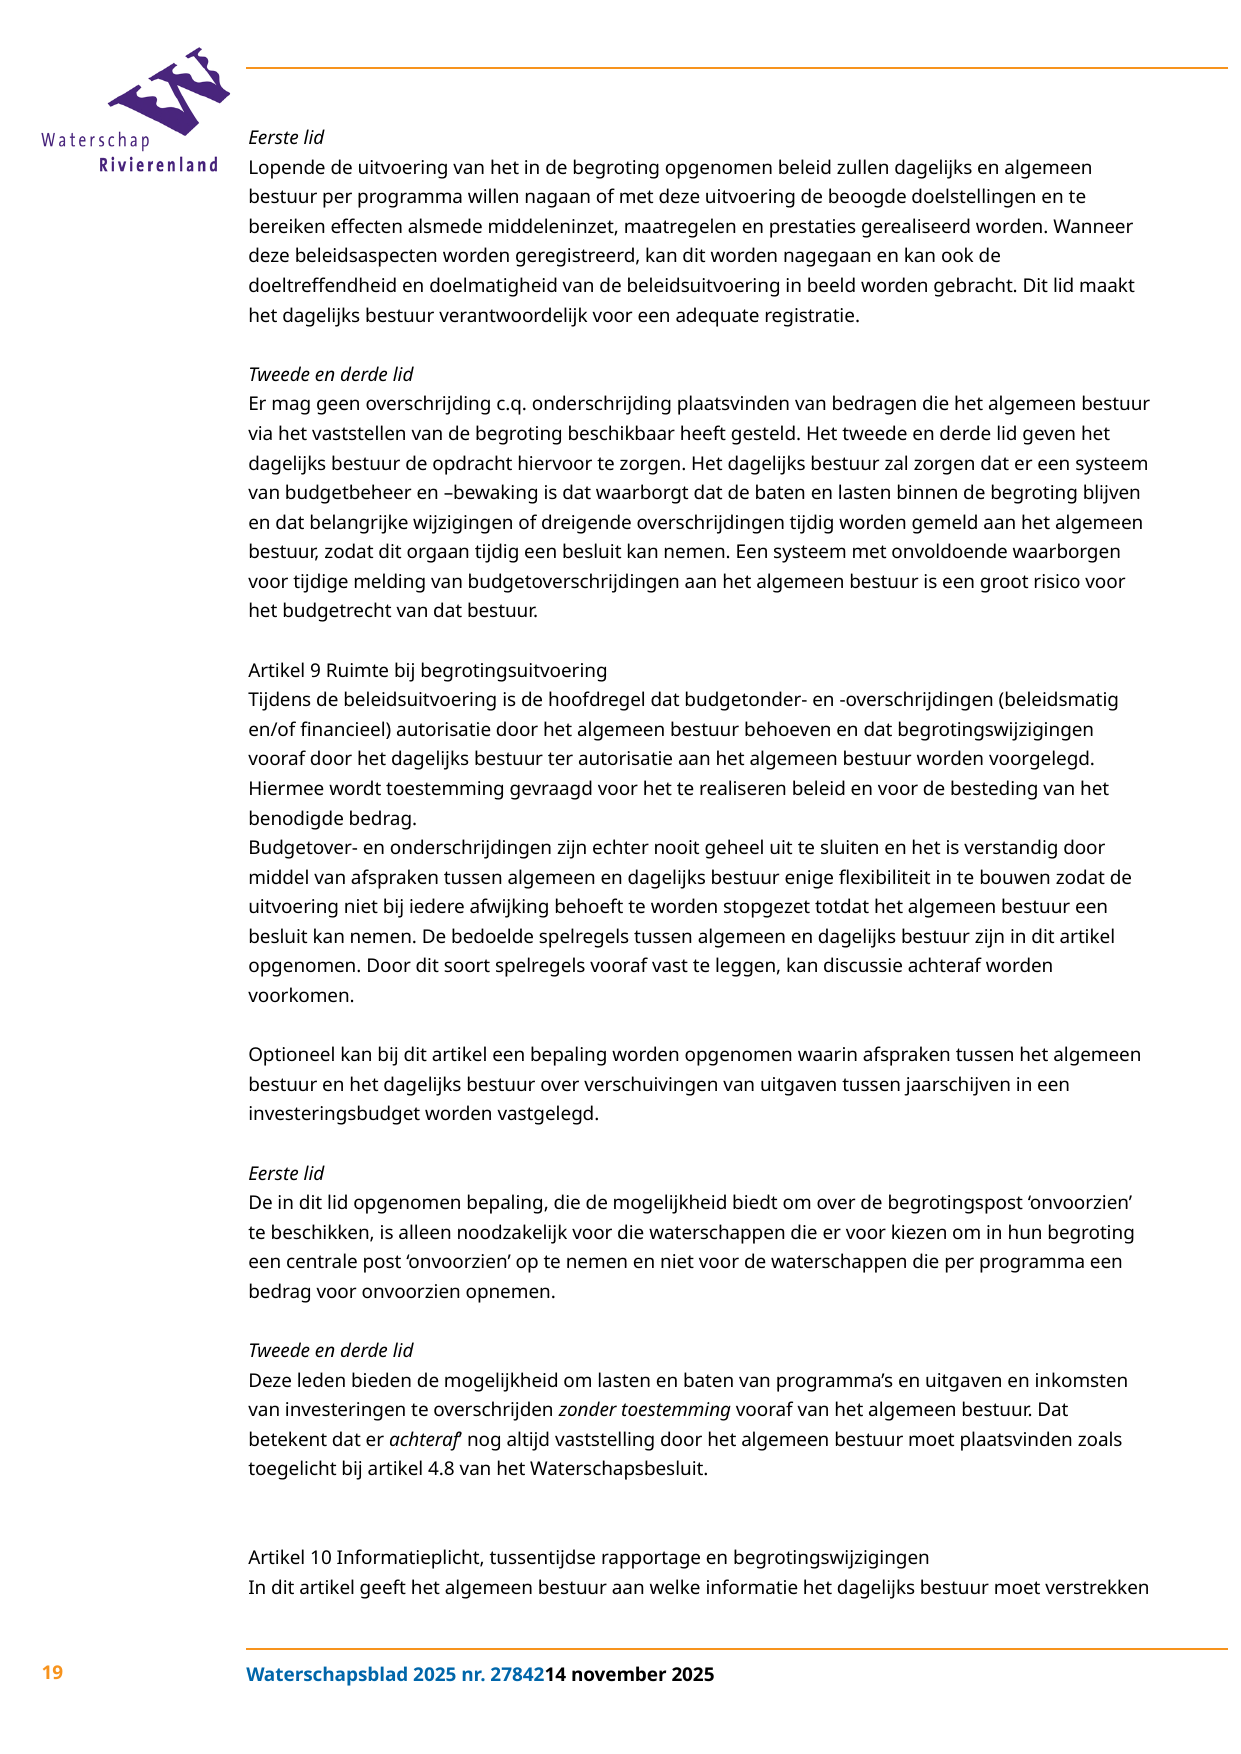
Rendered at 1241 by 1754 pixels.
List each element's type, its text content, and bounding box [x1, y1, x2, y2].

text In dit artikel geeft het algemeen bestuur aan welke informatie het dagelijks bestuur moet verstrekken [248, 1574, 1152, 1600]
text Tweede en derde lid [248, 361, 1152, 387]
text Artikel 9 Ruimte bij begrotingsuitvoering [248, 657, 1152, 683]
text Lopende de uitvoering van het in de begroting opgenomen beleid zullen dagelijks en algemeen bestuur per programma willen nagaan of met deze uitvoering de beoogde doelstellingen en te bereiken effecten alsmede middeleninzet, maatregelen en prestaties gerealiseerd worden. Wanneer deze beleidsaspecten worden geregistreerd, kan dit worden nagegaan en kan ook de doeltreffendheid en doelmatigheid van de beleidsuitvoering in beeld worden gebracht. Dit lid maakt het dagelijks bestuur verantwoordelijk voor een adequate registratie. [248, 154, 1152, 328]
text Budgetover- en onderschrijdingen zijn echter nooit geheel uit te sluiten en het is verstandig door middel van afspraken tussen algemeen en dagelijks bestuur enige flexibiliteit in te bouwen zodat de uitvoering niet bij iedere afwijking behoeft te worden stopgezet totdat het algemeen bestuur een besluit kan nemen. De bedoelde spelregels tussen algemeen en dagelijks bestuur zijn in dit artikel opgenomen. Door dit soort spelregels vooraf vast te leggen, kan discussie achteraf worden voorkomen. [248, 834, 1152, 1008]
picture [41, 47, 231, 172]
text Eerste lid [248, 1160, 1152, 1186]
text Er mag geen overschrijding c.q. onderschrijding plaatsvinden van bedragen die het algemeen bestuur via het vaststellen van de begroting beschikbaar heeft gesteld. Het tweede en derde lid geven het dagelijks bestuur de opdracht hiervoor te zorgen. Het dagelijks bestuur zal zorgen dat er een systeem van budgetbeheer en –bewaking is dat waarborgt dat de baten en lasten binnen de begroting blijven en dat belangrijke wijzigingen of dreigende overschrijdingen tijdig worden gemeld aan het algemeen bestuur, zodat dit orgaan tijdig een besluit kan nemen. Een systeem met onvoldoende waarborgen voor tijdige melding van budgetoverschrijdingen aan het algemeen bestuur is een groot risico voor het budgetrecht van dat bestuur. [248, 391, 1152, 623]
text Tweede en derde lid [248, 1337, 1152, 1363]
text Optioneel kan bij dit artikel een bepaling worden opgenomen waarin afspraken tussen het algemeen bestuur en het dagelijks bestuur over verschuivingen van uitgaven tussen jaarschijven in een investeringsbudget worden vastgelegd. [248, 1041, 1152, 1126]
text De in dit lid opgenomen bepaling, die de mogelijkheid biedt om over de begrotingspost ‘onvoorzien’ te beschikken, is alleen noodzakelijk voor die waterschappen die er voor kiezen om in hun begroting een centrale post ‘onvoorzien’ op te nemen en niet voor de waterschappen die per programma een bedrag voor onvoorzien opnemen. [248, 1189, 1152, 1304]
text Deze leden bieden de mogelijkheid om lasten en baten van programma’s en uitgaven en inkomsten van investeringen te overschrijden zonder toestemming vooraf van het algemeen bestuur. Dat betekent dat er achteraf’ nog altijd vaststelling door het algemeen bestuur moet plaatsvinden zoals toegelicht bij artikel 4.8 van het Waterschapsbesluit. [248, 1367, 1152, 1481]
text Eerste lid [248, 124, 1152, 150]
text Tijdens de beleidsuitvoering is de hoofdregel dat budgetonder- en -overschrijdingen (beleidsmatig en/of financieel) autorisatie door het algemeen bestuur behoeven en dat begrotingswijzigingen vooraf door het dagelijks bestuur ter autorisatie aan het algemeen bestuur worden voorgelegd. Hiermee wordt toestemming gevraagd voor het te realiseren beleid en voor de besteding van het benodigde bedrag. [248, 686, 1152, 831]
text Artikel 10 Informatieplicht, tussentijdse rapportage en begrotingswijzigingen [248, 1544, 1152, 1570]
